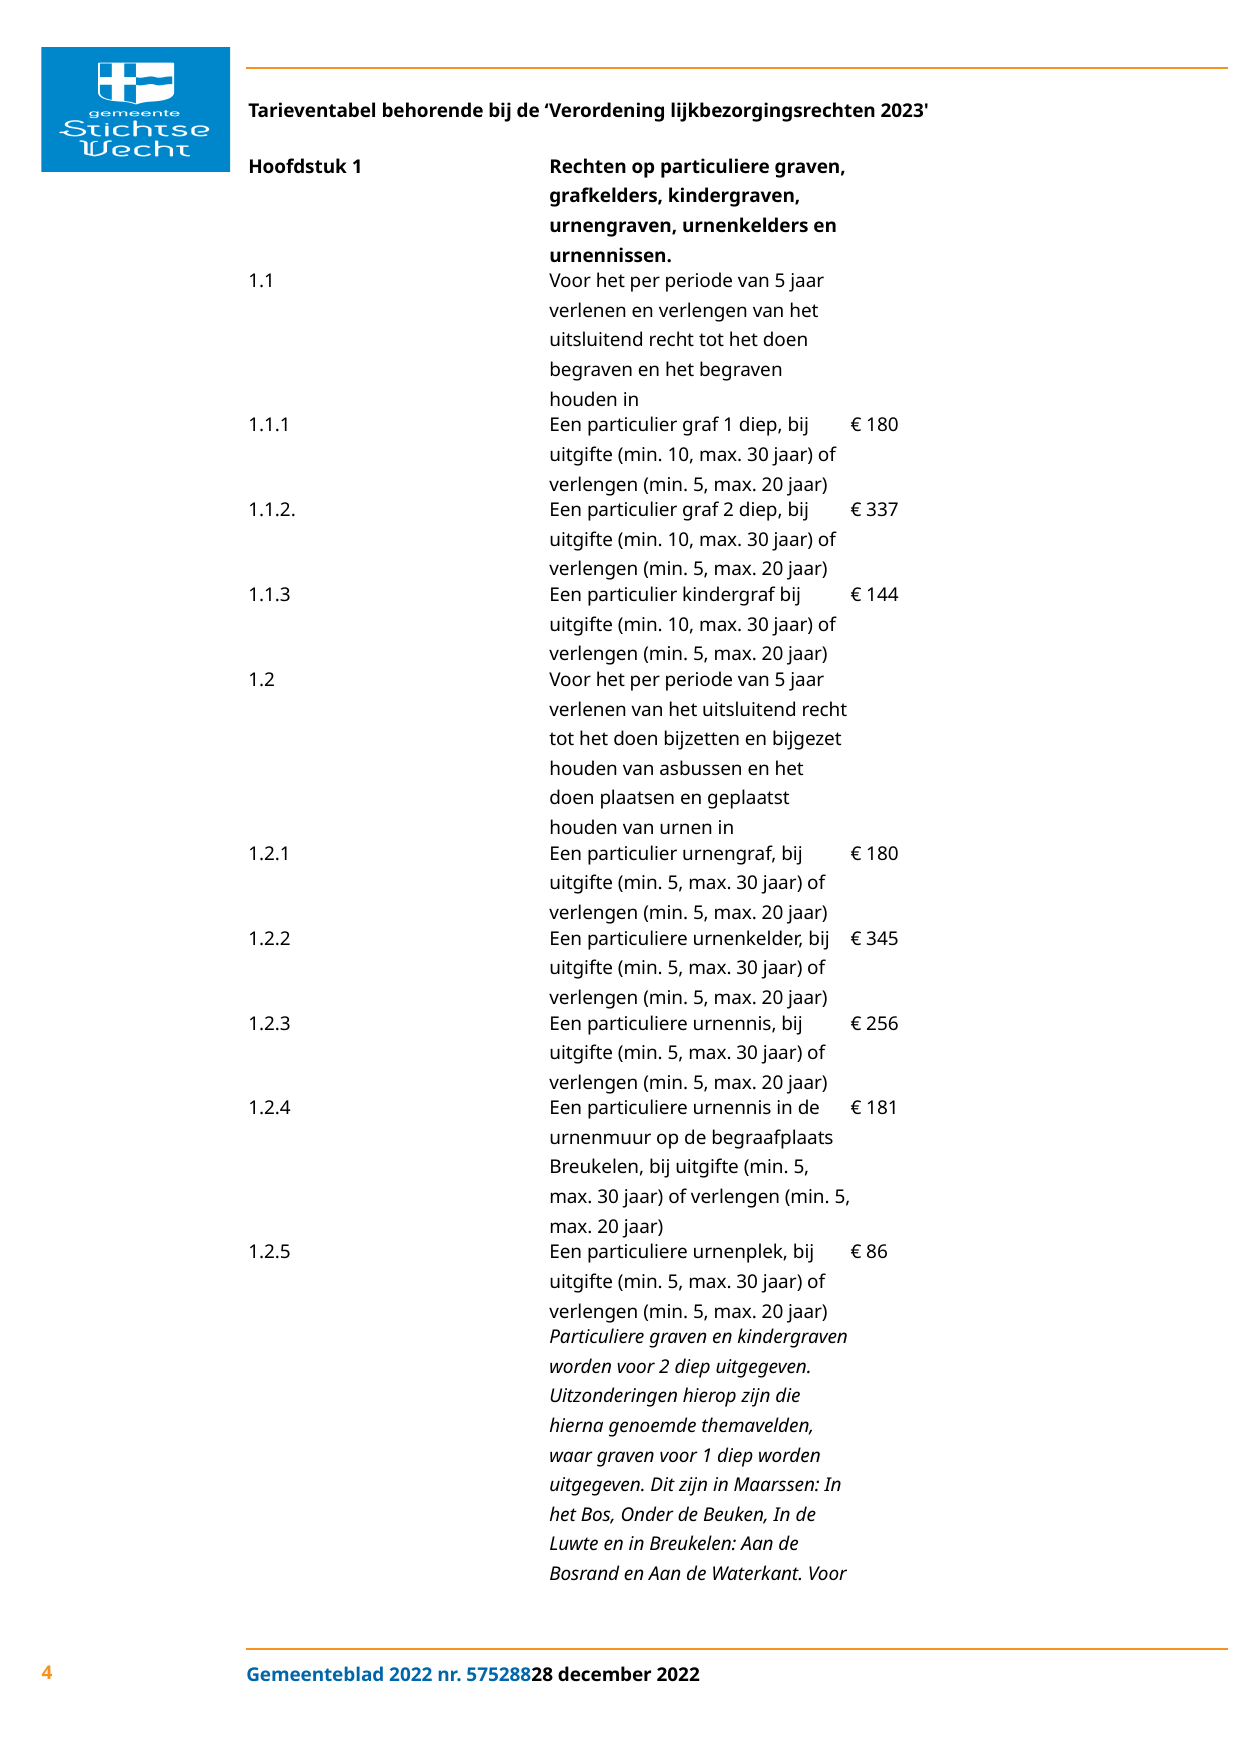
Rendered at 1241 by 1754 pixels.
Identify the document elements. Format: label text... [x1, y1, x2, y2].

table_cell 1.1.3 [248, 581, 549, 666]
table_cell Een particulier urnengraf, bij uitgifte (min. 5, max. 30 jaar) of verlengen (min. 5, max. 20 jaar) [549, 840, 850, 925]
table_cell [248, 1324, 549, 1586]
table_cell Een particulier graf 2 diep, bij uitgifte (min. 10, max. 30 jaar) of verlengen (min. 5, max. 20 jaar) [549, 496, 850, 581]
picture [137, 63, 174, 103]
table_header Hoofdstuk 1 [248, 153, 549, 267]
table_cell € 345 [850, 925, 1152, 1010]
table_cell [850, 1324, 1152, 1586]
table_cell Een particuliere urnenplek, bij uitgifte (min. 5, max. 30 jaar) of verlengen (min. 5, max. 20 jaar) [549, 1239, 850, 1323]
table_cell 1.2.2 [248, 925, 549, 1010]
table_cell 1.1 [248, 268, 549, 412]
table_cell Particuliere graven en kindergraven worden voor 2 diep uitgegeven. Uitzonderingen hierop zijn die hierna genoemde themavelden, waar graven voor 1 diep worden uitgegeven. Dit zijn in Maarssen: In het Bos, Onder de Beuken, In de Luwte en in Breukelen: Aan de Bosrand en Aan de Waterkant. Voor [549, 1324, 850, 1586]
picture [99, 63, 135, 101]
table_cell 1.1.1 [248, 412, 549, 496]
table_cell 1.2.3 [248, 1010, 549, 1094]
text Tarieventabel behorende bij de ‘Verordening lijkbezorgingsrechten 2023' [248, 95, 1152, 123]
table_header [850, 153, 1152, 267]
table_cell € 337 [850, 496, 1152, 581]
table_cell 1.2.1 [248, 840, 549, 925]
table_cell Een particulier kindergraf bij uitgifte (min. 10, max. 30 jaar) of verlengen (min. 5, max. 20 jaar) [549, 581, 850, 666]
table_cell 1.2.5 [248, 1239, 549, 1323]
table_header Rechten op particuliere graven, grafkelders, kindergraven, urnengraven, urnenkelders en urnennissen. [549, 153, 850, 267]
table_cell 1.2 [248, 666, 549, 840]
table_cell 1.2.4 [248, 1095, 549, 1239]
table_cell Voor het per periode van 5 jaar verlenen en verlengen van het uitsluitend recht tot het doen begraven en het begraven houden in [549, 268, 850, 412]
table_cell Een particuliere urnennis in de urnenmuur op de begraafplaats Breukelen, bij uitgifte (min. 5, max. 30 jaar) of verlengen (min. 5, max. 20 jaar) [549, 1095, 850, 1239]
table_cell [850, 268, 1152, 412]
table_cell € 181 [850, 1095, 1152, 1239]
table_cell € 180 [850, 412, 1152, 496]
table_cell € 256 [850, 1010, 1152, 1094]
table_cell € 86 [850, 1239, 1152, 1323]
table_cell € 180 [850, 840, 1152, 925]
table_cell Een particuliere urnenkelder, bij uitgifte (min. 5, max. 30 jaar) of verlengen (min. 5, max. 20 jaar) [549, 925, 850, 1010]
table_cell Een particuliere urnennis, bij uitgifte (min. 5, max. 30 jaar) of verlengen (min. 5, max. 20 jaar) [549, 1010, 850, 1094]
table_cell [850, 666, 1152, 840]
table_cell € 144 [850, 581, 1152, 666]
table_cell Een particulier graf 1 diep, bij uitgifte (min. 10, max. 30 jaar) of verlengen (min. 5, max. 20 jaar) [549, 412, 850, 496]
table_cell 1.1.2. [248, 496, 549, 581]
table_cell Voor het per periode van 5 jaar verlenen van het uitsluitend recht tot het doen bijzetten en bijgezet houden van asbussen en het doen plaatsen en geplaatst houden van urnen in [549, 666, 850, 840]
